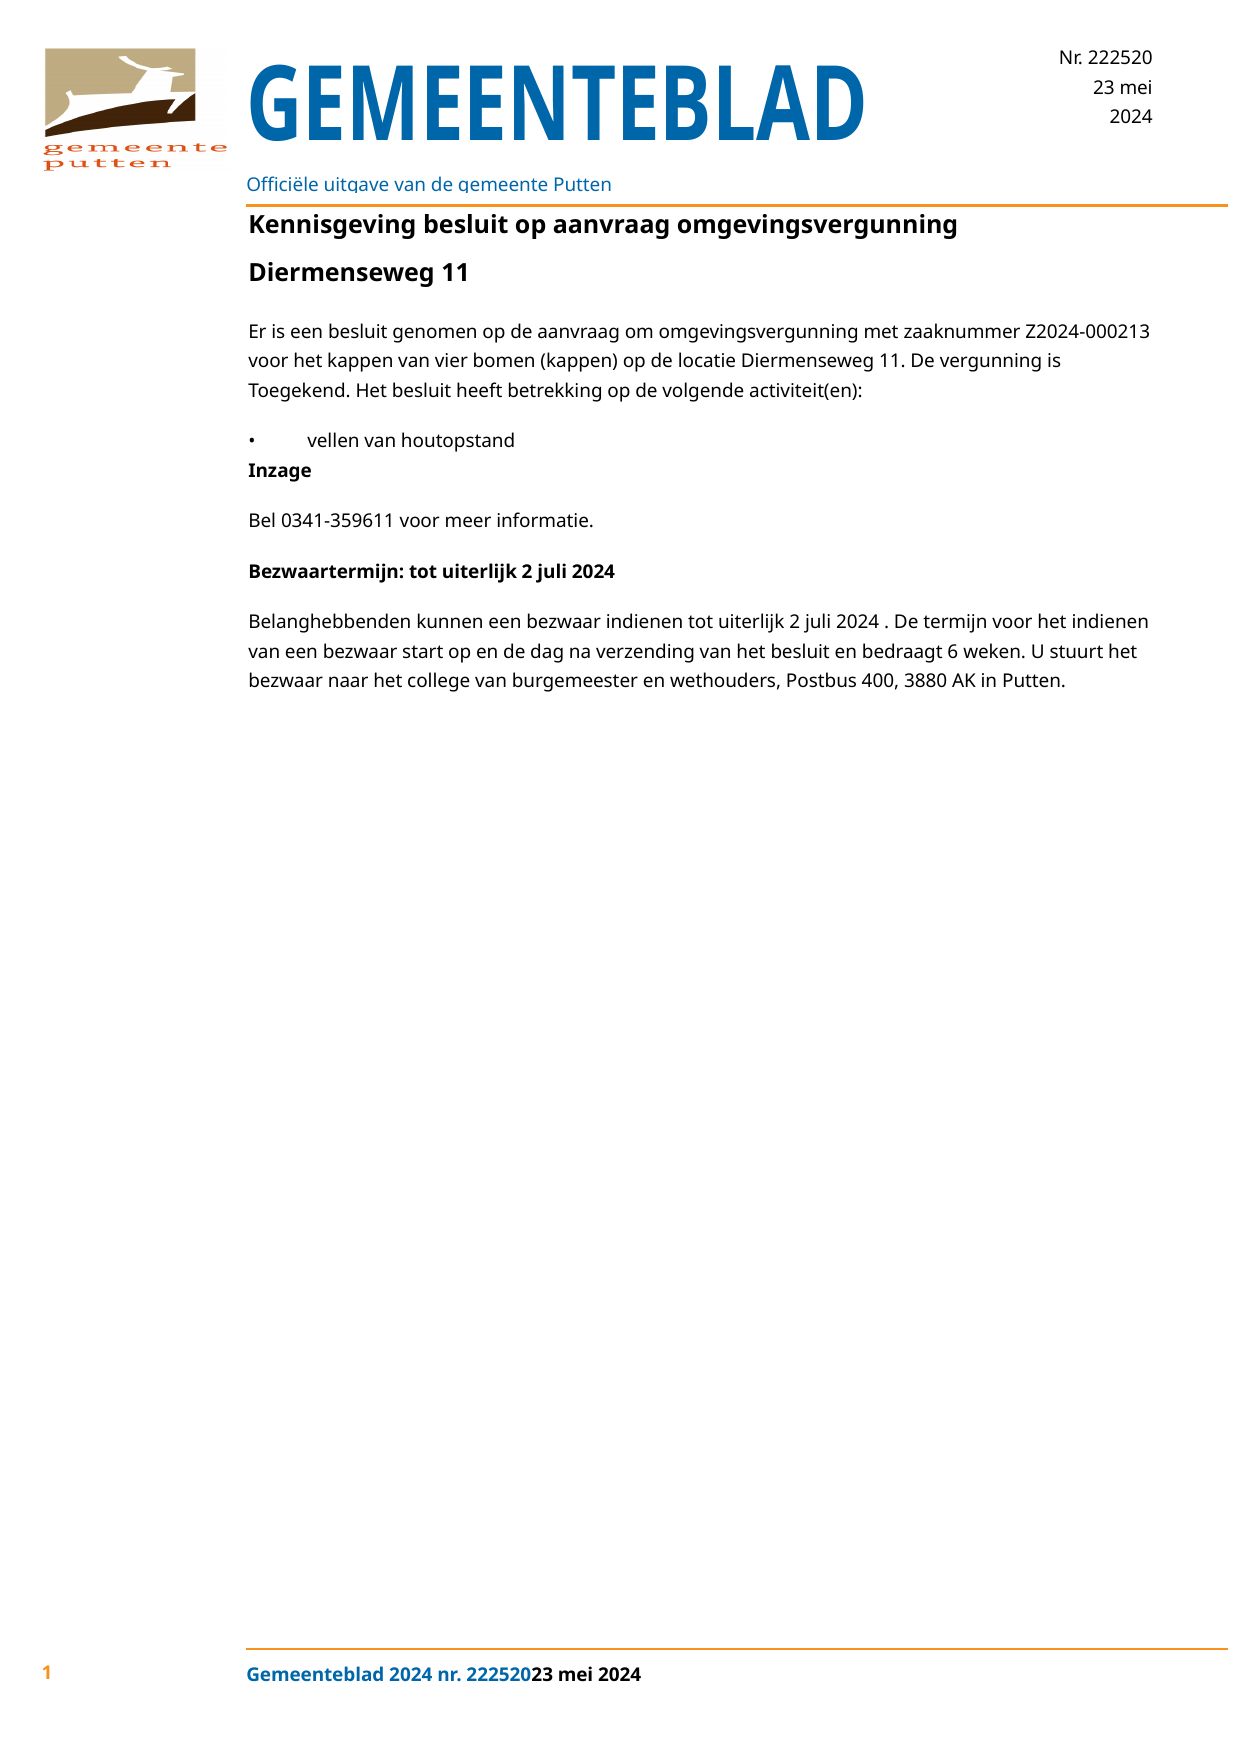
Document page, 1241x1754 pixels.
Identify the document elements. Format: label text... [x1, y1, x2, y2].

text Bel 0341-359611 voor meer informatie. [248, 507, 1152, 533]
text Kennisgeving besluit op aanvraag omgevingsvergunning Diermenseweg 11 [248, 207, 1152, 288]
text Bezwaartermijn: tot uiterlijk 2 juli 2024 [248, 558, 1152, 584]
text Inzage [248, 457, 1152, 483]
text Er is een besluit genomen op de aanvraag om omgevingsvergunning met zaaknummer Z2024-000213 voor het kappen van vier bomen (kappen) op de locatie Diermenseweg 11. De vergunning is Toegekend. Het besluit heeft betrekking op de volgende activiteit(en): [248, 318, 1152, 403]
list vellen van houtopstand [248, 427, 1152, 453]
picture [41, 47, 231, 172]
text Belanghebbenden kunnen een bezwaar indienen tot uiterlijk 2 juli 2024 . De termijn voor het indienen van een bezwaar start op en de dag na verzending van het besluit en bedraagt 6 weken. U stuurt het bezwaar naar het college van burgemeester en wethouders, Postbus 400, 3880 AK in Putten. [248, 608, 1152, 693]
